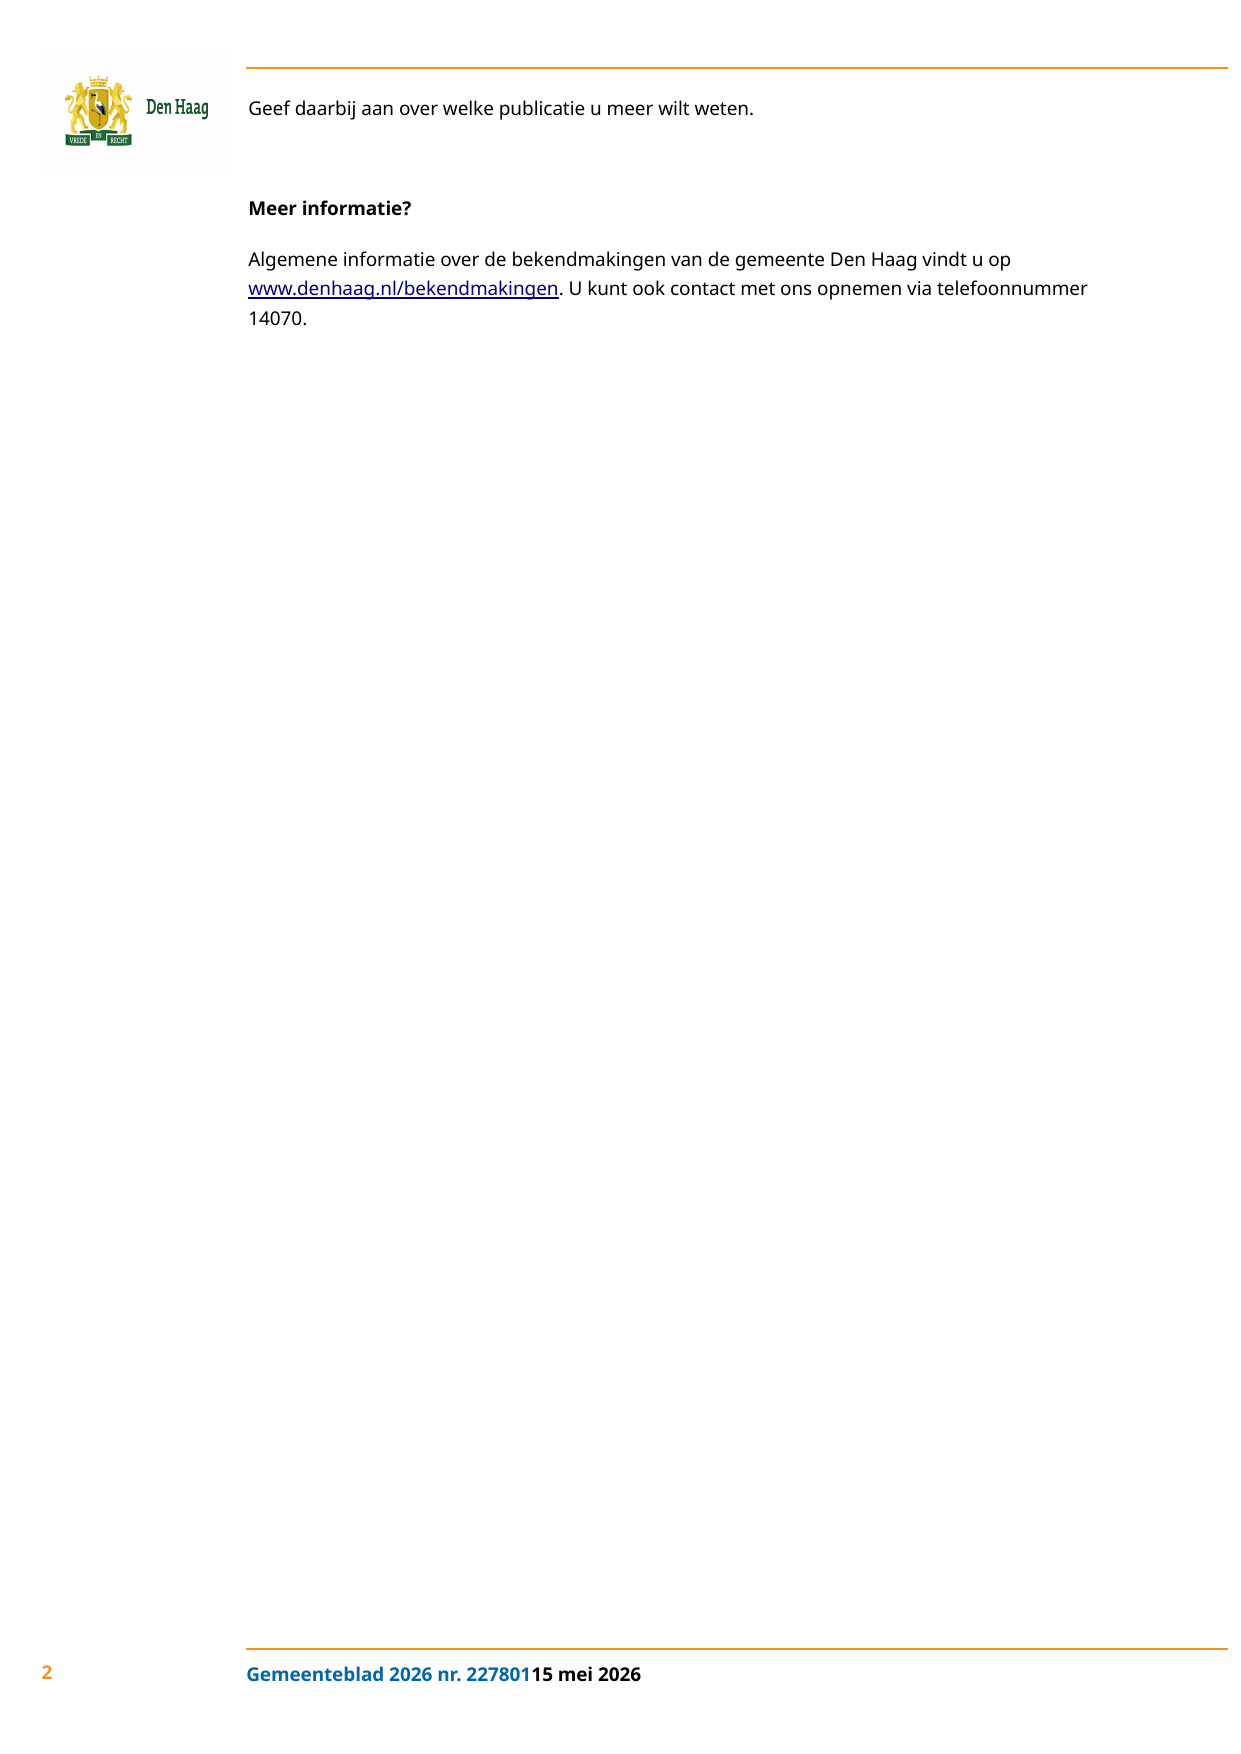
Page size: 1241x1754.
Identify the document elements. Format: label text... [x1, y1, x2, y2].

text Geef daarbij aan over welke publicatie u meer wilt weten. [248, 95, 1152, 121]
picture [41, 47, 231, 172]
text Meer informatie? [248, 196, 1152, 221]
text Algemene informatie over de bekendmakingen van de gemeente Den Haag vindt u op www.denhaag.nl/bekendmakingen. U kunt ook contact met ons opnemen via telefoonnummer 14070. [248, 246, 1152, 331]
